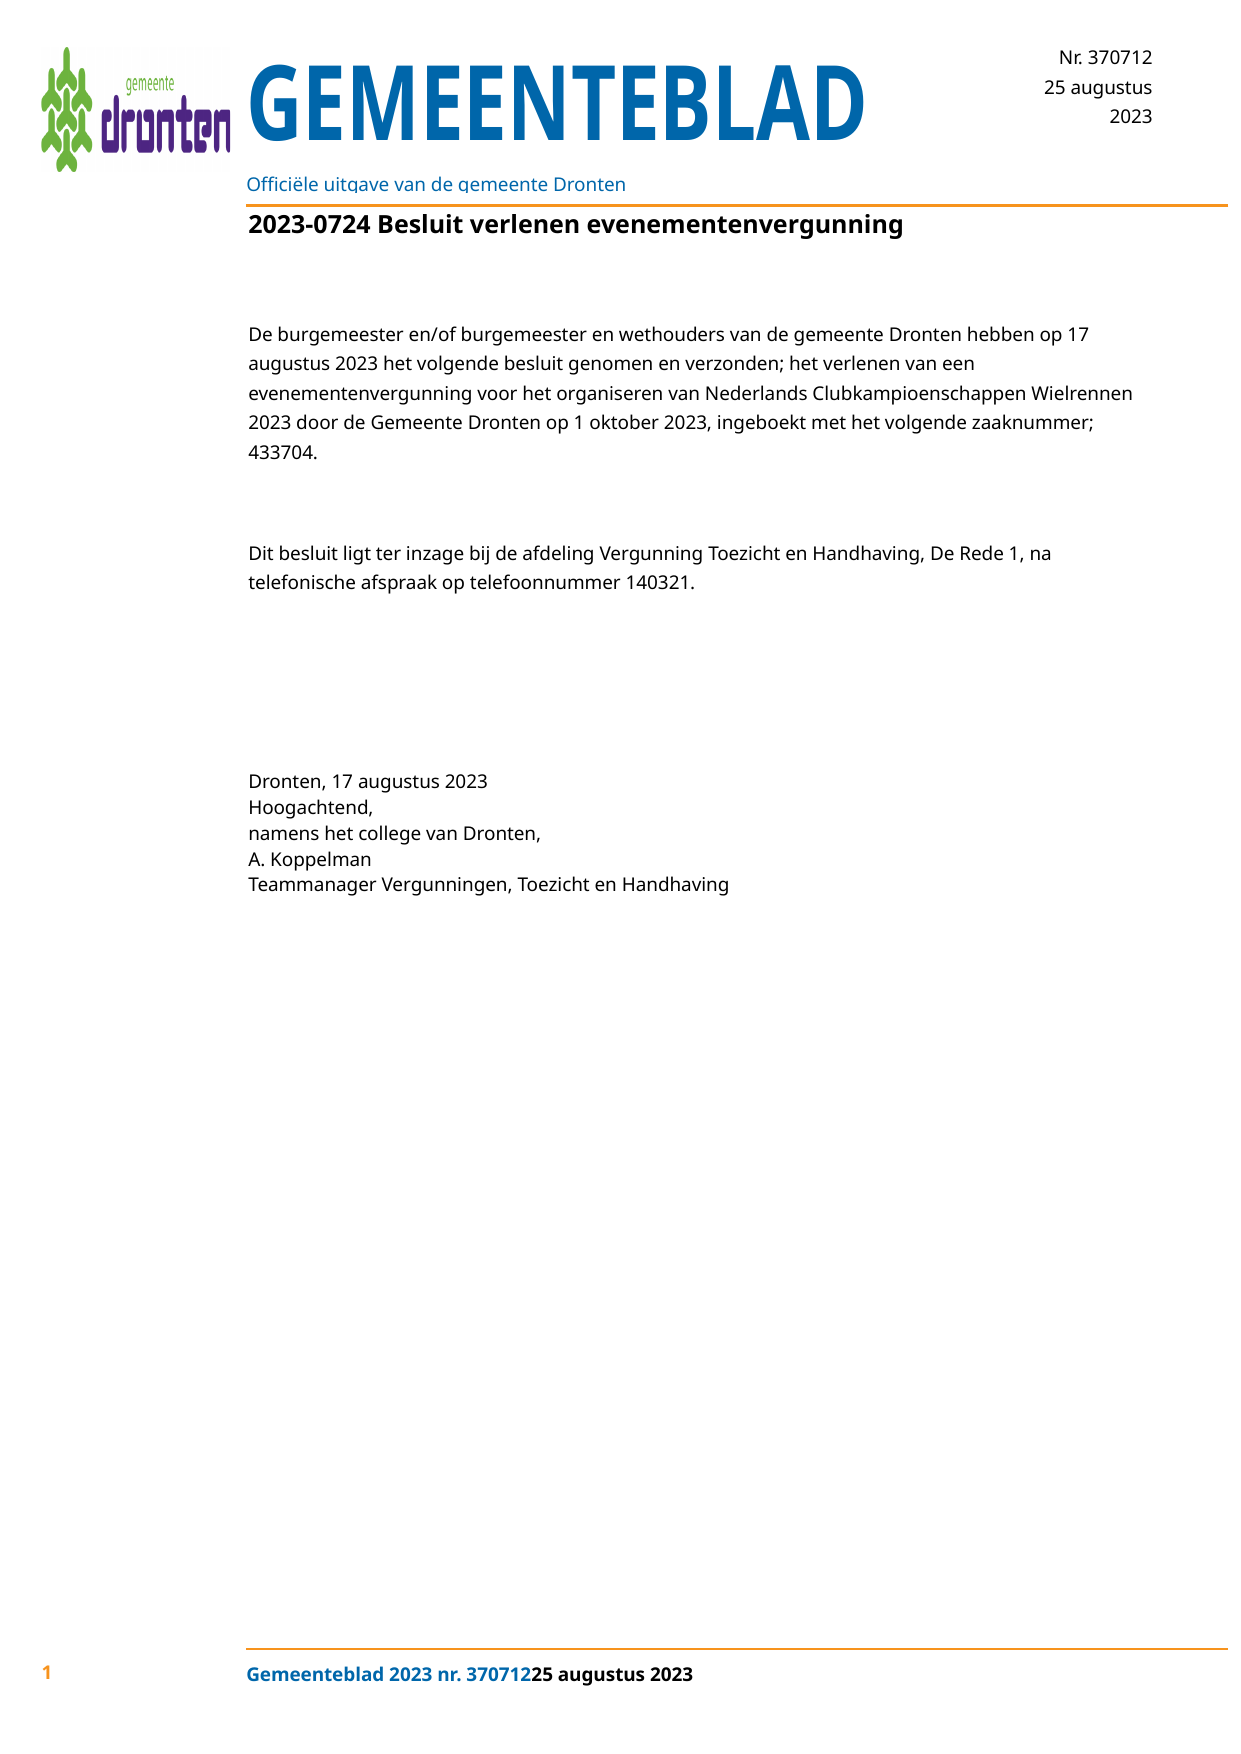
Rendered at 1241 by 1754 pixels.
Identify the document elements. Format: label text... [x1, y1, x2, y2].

text namens het college van Dronten, [248, 820, 1152, 846]
text De burgemeester en/of burgemeester en wethouders van de gemeente Dronten hebben op 17 augustus 2023 het volgende besluit genomen en verzonden; het verlenen van een evenementenvergunning voor het organiseren van Nederlands Clubkampioenschappen Wielrennen 2023 door de Gemeente Dronten op 1 oktober 2023, ingeboekt met het volgende zaaknummer; 433704. [248, 321, 1152, 465]
text Dronten, 17 augustus 2023 [248, 768, 1152, 794]
text Hoogachtend, [248, 794, 1152, 820]
text Dit besluit ligt ter inzage bij de afdeling Vergunning Toezicht en Handhaving, De Rede 1, na telefonische afspraak op telefoonnummer 140321. [248, 540, 1152, 595]
text 2023-0724 Besluit verlenen evenementenvergunning [248, 207, 1152, 241]
text A. Koppelman [248, 846, 1152, 871]
picture [41, 47, 231, 172]
text Teammanager Vergunningen, Toezicht en Handhaving [248, 871, 1152, 897]
